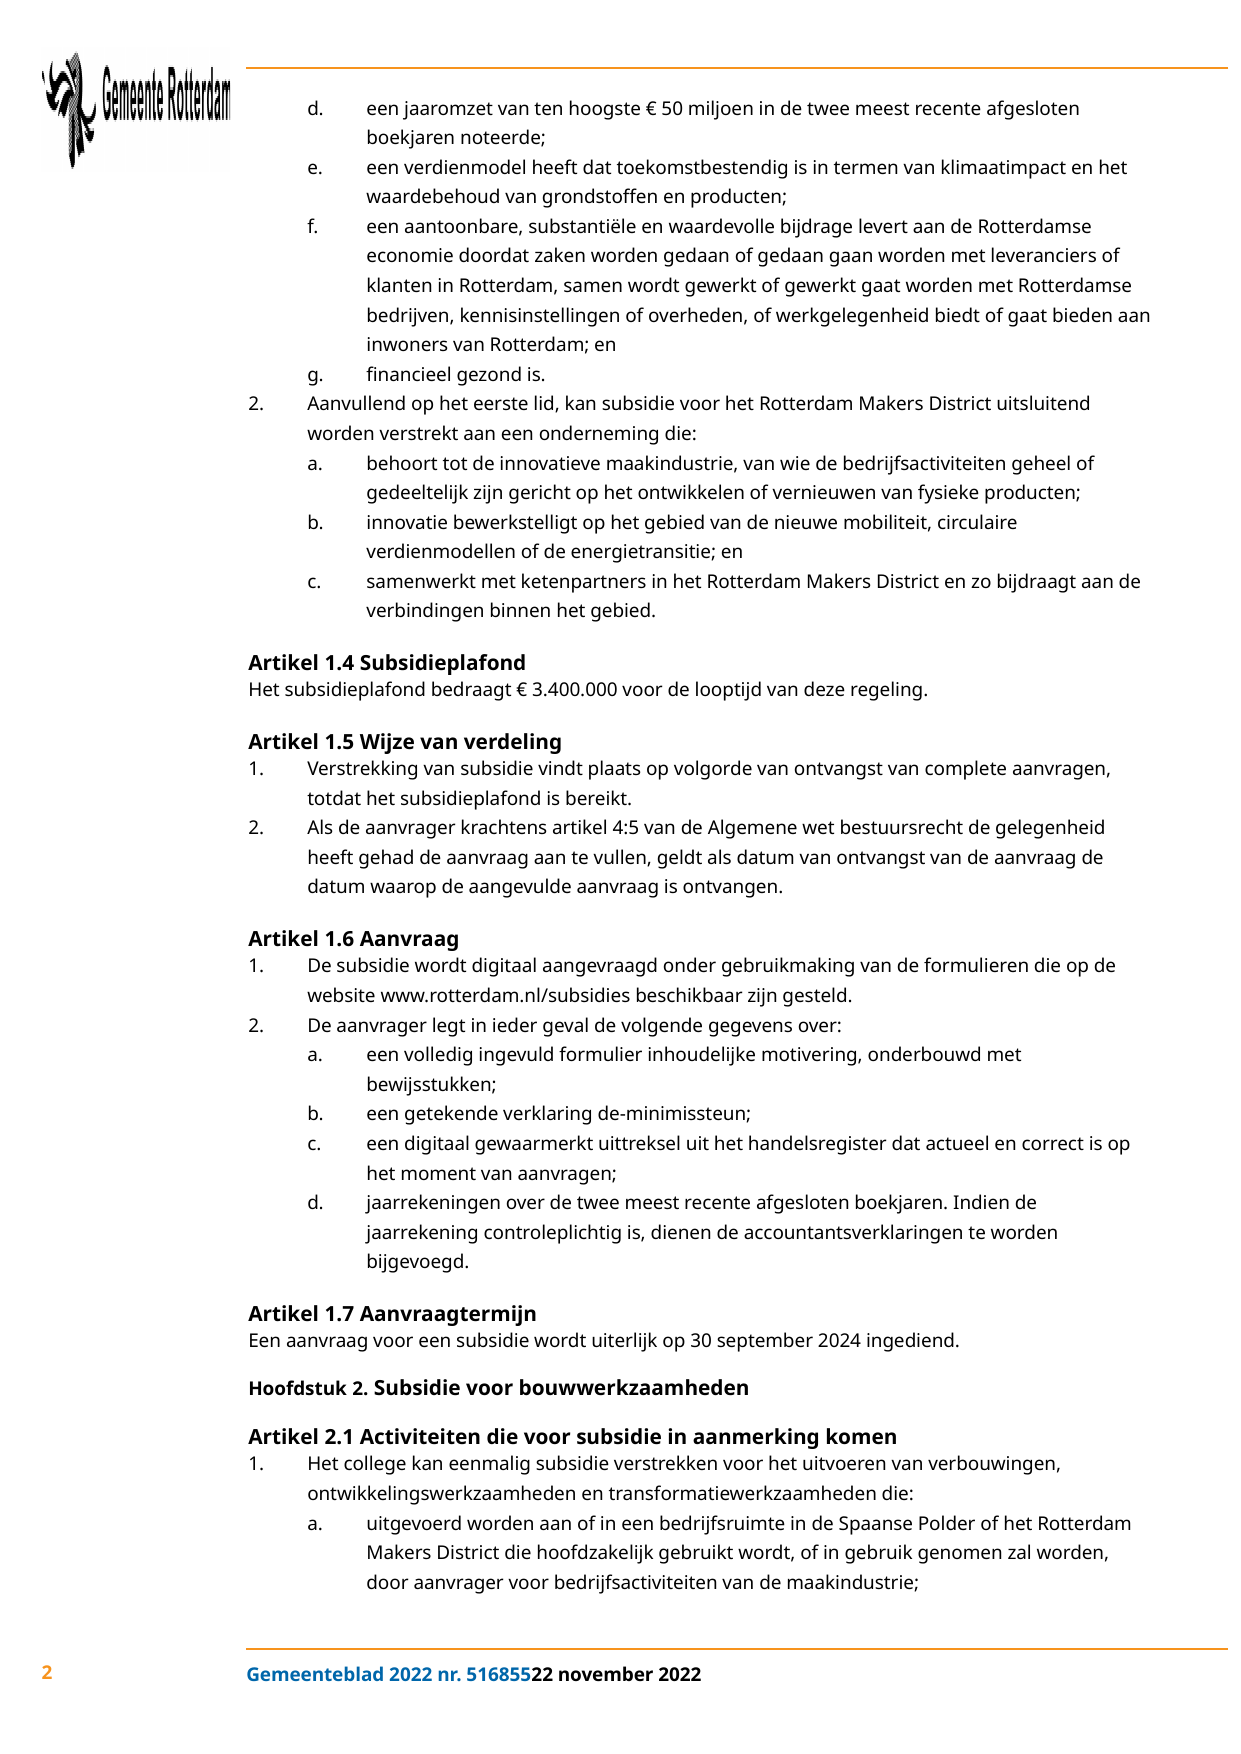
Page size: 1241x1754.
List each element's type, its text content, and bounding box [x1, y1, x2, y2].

list jaarrekeningen over de twee meest recente afgesloten boekjaren. Indien de jaarrekening controleplichtig is, dienen de accountantsverklaringen te worden bijgevoegd. [307, 1189, 1152, 1274]
text Hoofdstuk 2. Subsidie voor bouwwerkzaamheden [248, 1373, 1152, 1401]
list een verdienmodel heeft dat toekomstbestendig is in termen van klimaatimpact en het waardebehoud van grondstoffen en producten; [307, 154, 1152, 209]
text Artikel 2.1 Activiteiten die voor subsidie in aanmerking komen [248, 1422, 1152, 1451]
list De subsidie wordt digitaal aangevraagd onder gebruikmaking van de formulieren die op de website www.rotterdam.nl/subsidies beschikbaar zijn gesteld. [248, 953, 1152, 1008]
list een digitaal gewaarmerkt uittreksel uit het handelsregister dat actueel en correct is op het moment van aanvragen; [307, 1130, 1152, 1185]
list financieel gezond is. [307, 361, 1152, 387]
list een jaaromzet van ten hoogste € 50 miljoen in de twee meest recente afgesloten boekjaren noteerde; [307, 95, 1152, 150]
list innovatie bewerkstelligt op het gebied van de nieuwe mobiliteit, circulaire verdienmodellen of de energietransitie; en [307, 509, 1152, 564]
list een aantoonbare, substantiële en waardevolle bijdrage levert aan de Rotterdamse economie doordat zaken worden gedaan of gedaan gaan worden met leveranciers of klanten in Rotterdam, samen wordt gewerkt of gewerkt gaat worden met Rotterdamse bedrijven, kennisinstellingen of overheden, of werkgelegenheid biedt of gaat bieden aan inwoners van Rotterdam; en [307, 213, 1152, 357]
picture [41, 47, 231, 172]
list een getekende verklaring de-minimissteun; [307, 1101, 1152, 1126]
text Artikel 1.4 Subsidieplafond [248, 648, 1152, 677]
list behoort tot de innovatieve maakindustrie, van wie de bedrijfsactiviteiten geheel of gedeeltelijk zijn gericht op het ontwikkelen of vernieuwen van fysieke producten; [307, 450, 1152, 505]
text Artikel 1.7 Aanvraagtermijn [248, 1299, 1152, 1327]
list Als de aanvrager krachtens artikel 4:5 van de Algemene wet bestuursrecht de gelegenheid heeft gehad de aanvraag aan te vullen, geldt als datum van ontvangst van de aanvraag de datum waarop de aangevulde aanvraag is ontvangen. [248, 814, 1152, 899]
list Verstrekking van subsidie vindt plaats op volgorde van ontvangst van complete aanvragen, totdat het subsidieplafond is bereikt. [248, 755, 1152, 811]
list Het college kan eenmalig subsidie verstrekken voor het uitvoeren van verbouwingen, ontwikkelingswerkzaamheden en transformatiewerkzaamheden die: [248, 1451, 1152, 1506]
list een volledig ingevuld formulier inhoudelijke motivering, onderbouwd met bewijsstukken; [307, 1041, 1152, 1097]
text Artikel 1.5 Wijze van verdeling [248, 727, 1152, 755]
list samenwerkt met ketenpartners in het Rotterdam Makers District en zo bijdraagt aan de verbindingen binnen het gebied. [307, 568, 1152, 623]
text Artikel 1.6 Aanvraag [248, 924, 1152, 953]
list uitgevoerd worden aan of in een bedrijfsruimte in de Spaanse Polder of het Rotterdam Makers District die hoofdzakelijk gebruikt wordt, of in gebruik genomen zal worden, door aanvrager voor bedrijfsactiviteiten van de maakindustrie; [307, 1510, 1152, 1595]
text Een aanvraag voor een subsidie wordt uiterlijk op 30 september 2024 ingediend. [248, 1327, 1152, 1353]
text Het subsidieplafond bedraagt € 3.400.000 voor de looptijd van deze regeling. [248, 677, 1152, 702]
list De aanvrager legt in ieder geval de volgende gegevens over: [248, 1012, 1152, 1037]
list Aanvullend op het eerste lid, kan subsidie voor het Rotterdam Makers District uitsluitend worden verstrekt aan een onderneming die: [248, 391, 1152, 446]
